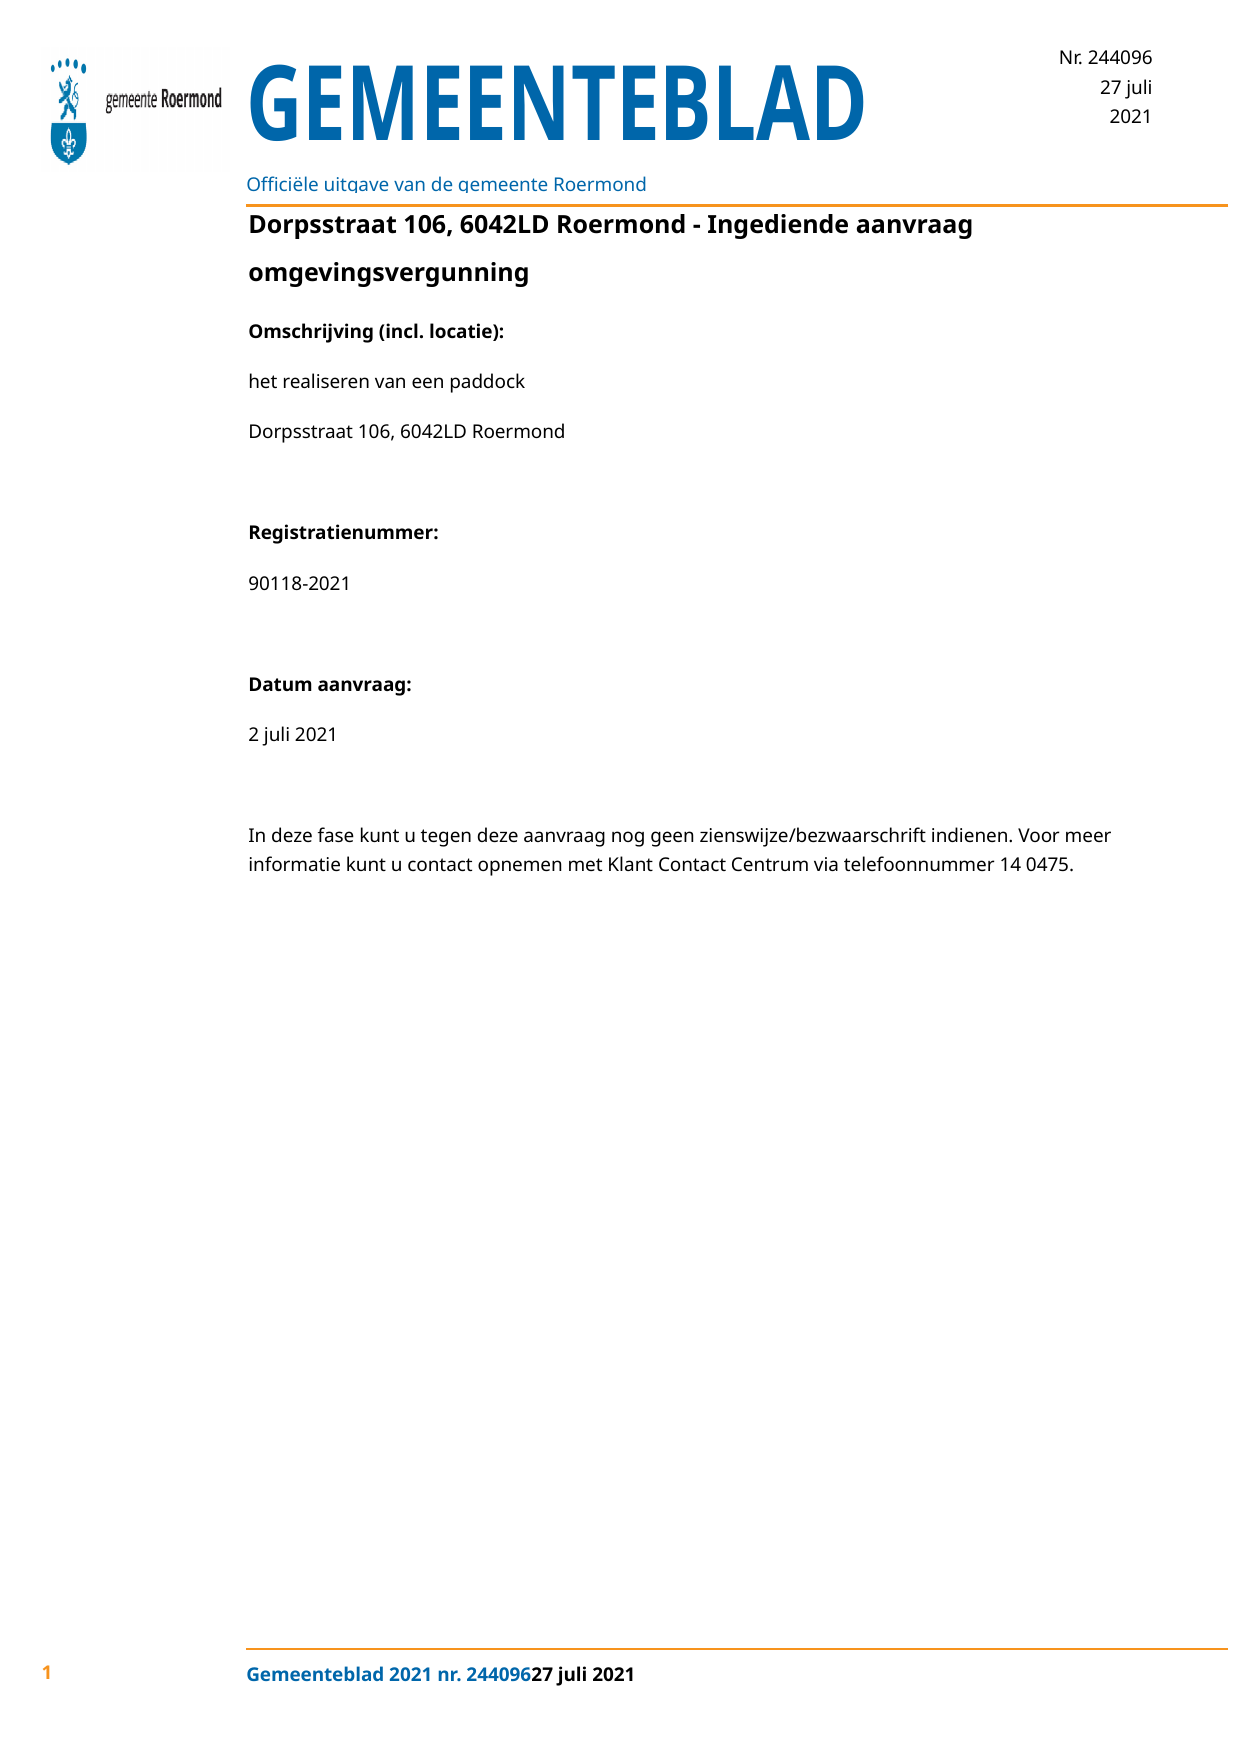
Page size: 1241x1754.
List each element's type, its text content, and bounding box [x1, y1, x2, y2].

text Omschrijving (incl. locatie): [248, 318, 1152, 344]
text In deze fase kunt u tegen deze aanvraag nog geen zienswijze/bezwaarschrift indienen. Voor meer informatie kunt u contact opnemen met Klant Contact Centrum via telefoonnummer 14 0475. [248, 822, 1152, 877]
text Dorpsstraat 106, 6042LD Roermond [248, 419, 1152, 444]
text 90118-2021 [248, 570, 1152, 596]
text 2 juli 2021 [248, 721, 1152, 747]
text Datum aanvraag: [248, 671, 1152, 697]
picture [41, 47, 231, 172]
text het realiseren van een paddock [248, 368, 1152, 394]
text Registratienummer: [248, 519, 1152, 545]
text Dorpsstraat 106, 6042LD Roermond - Ingediende aanvraag omgevingsvergunning [248, 207, 1152, 288]
